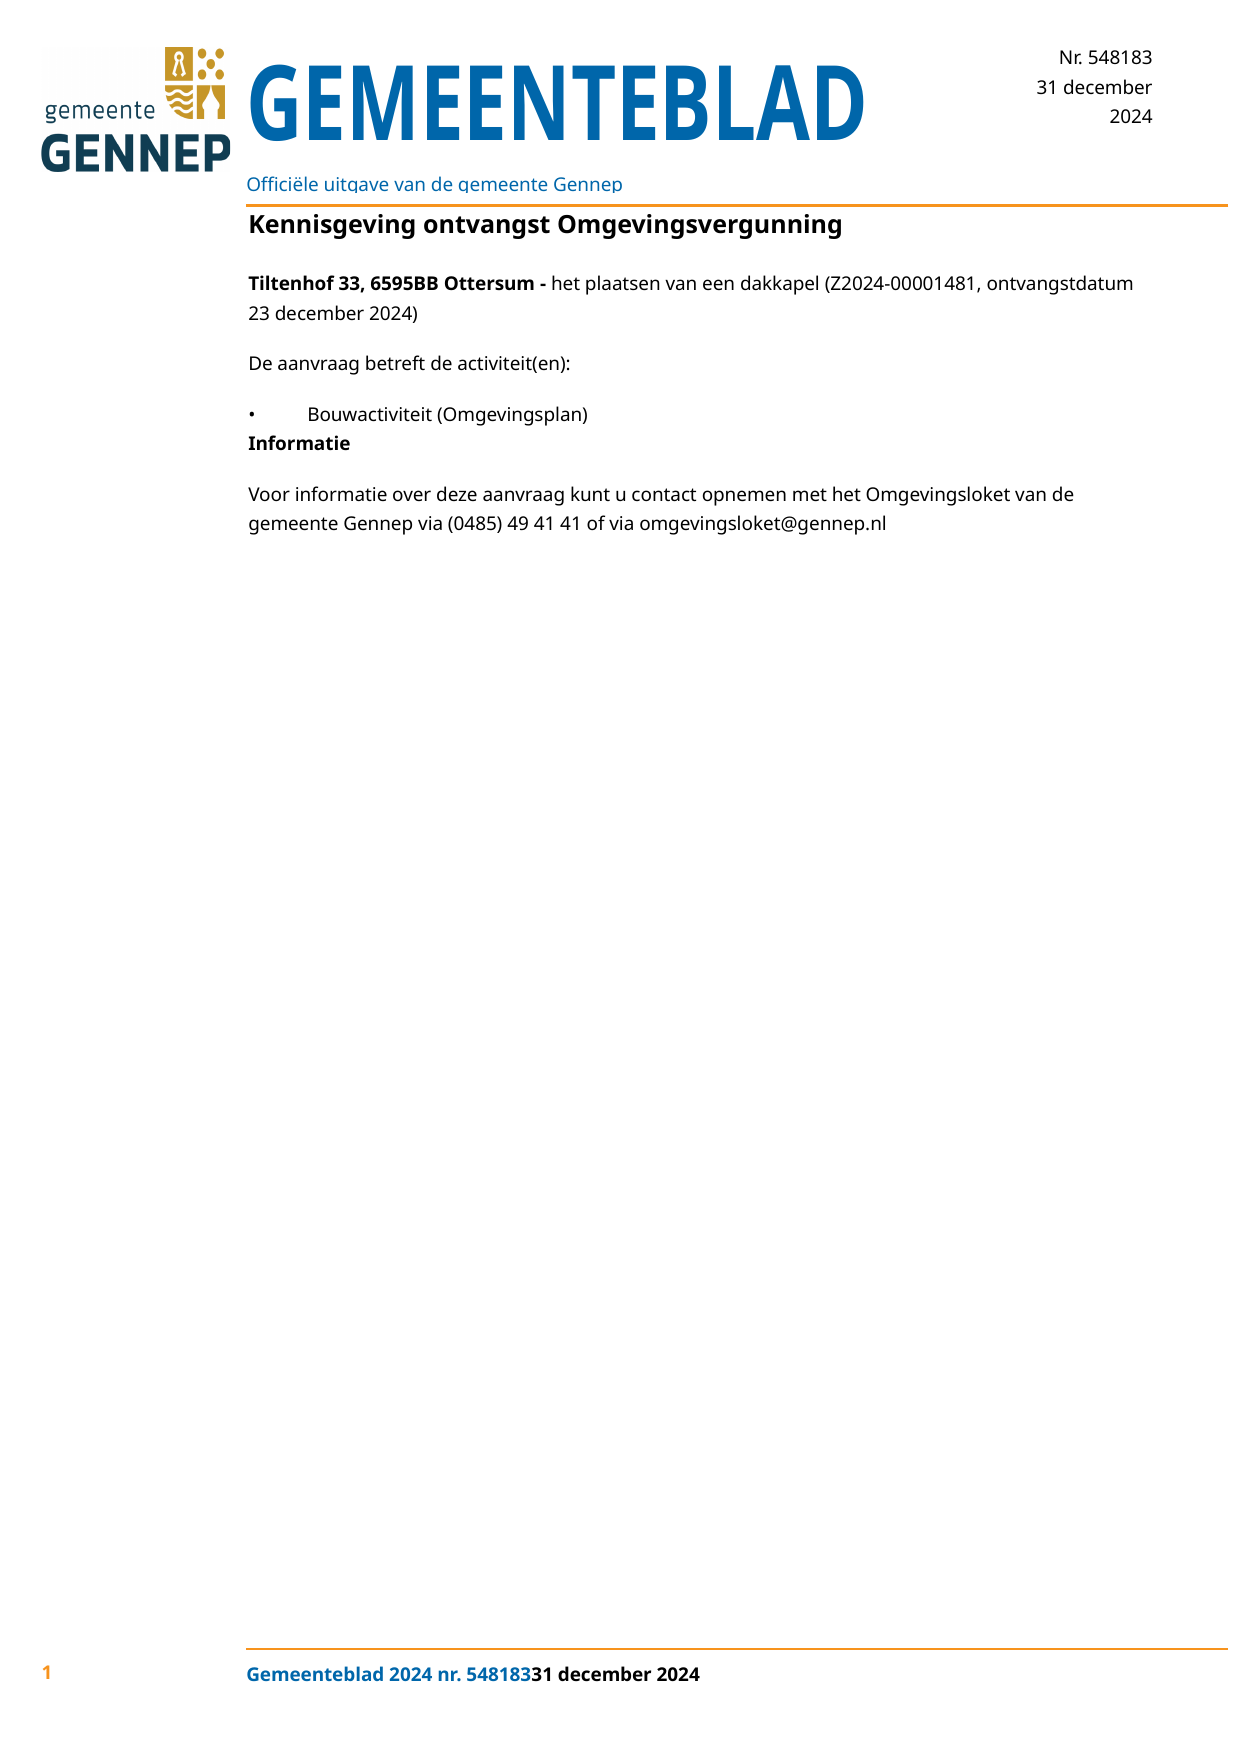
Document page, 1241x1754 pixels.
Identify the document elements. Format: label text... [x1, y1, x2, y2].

text Tiltenhof 33, 6595BB Ottersum - het plaatsen van een dakkapel (Z2024-00001481, ontvangstdatum 23 december 2024) [248, 270, 1152, 326]
text Voor informatie over deze aanvraag kunt u contact opnemen met het Omgevingsloket van de gemeente Gennep via (0485) 49 41 41 of via omgevingsloket@gennep.nl [248, 481, 1152, 536]
text Informatie [248, 430, 1152, 456]
list Bouwactiviteit (Omgevingsplan) [248, 401, 1152, 426]
text Kennisgeving ontvangst Omgevingsvergunning [248, 207, 1152, 241]
text De aanvraag betreft de activiteit(en): [248, 350, 1152, 376]
picture [41, 47, 231, 172]
